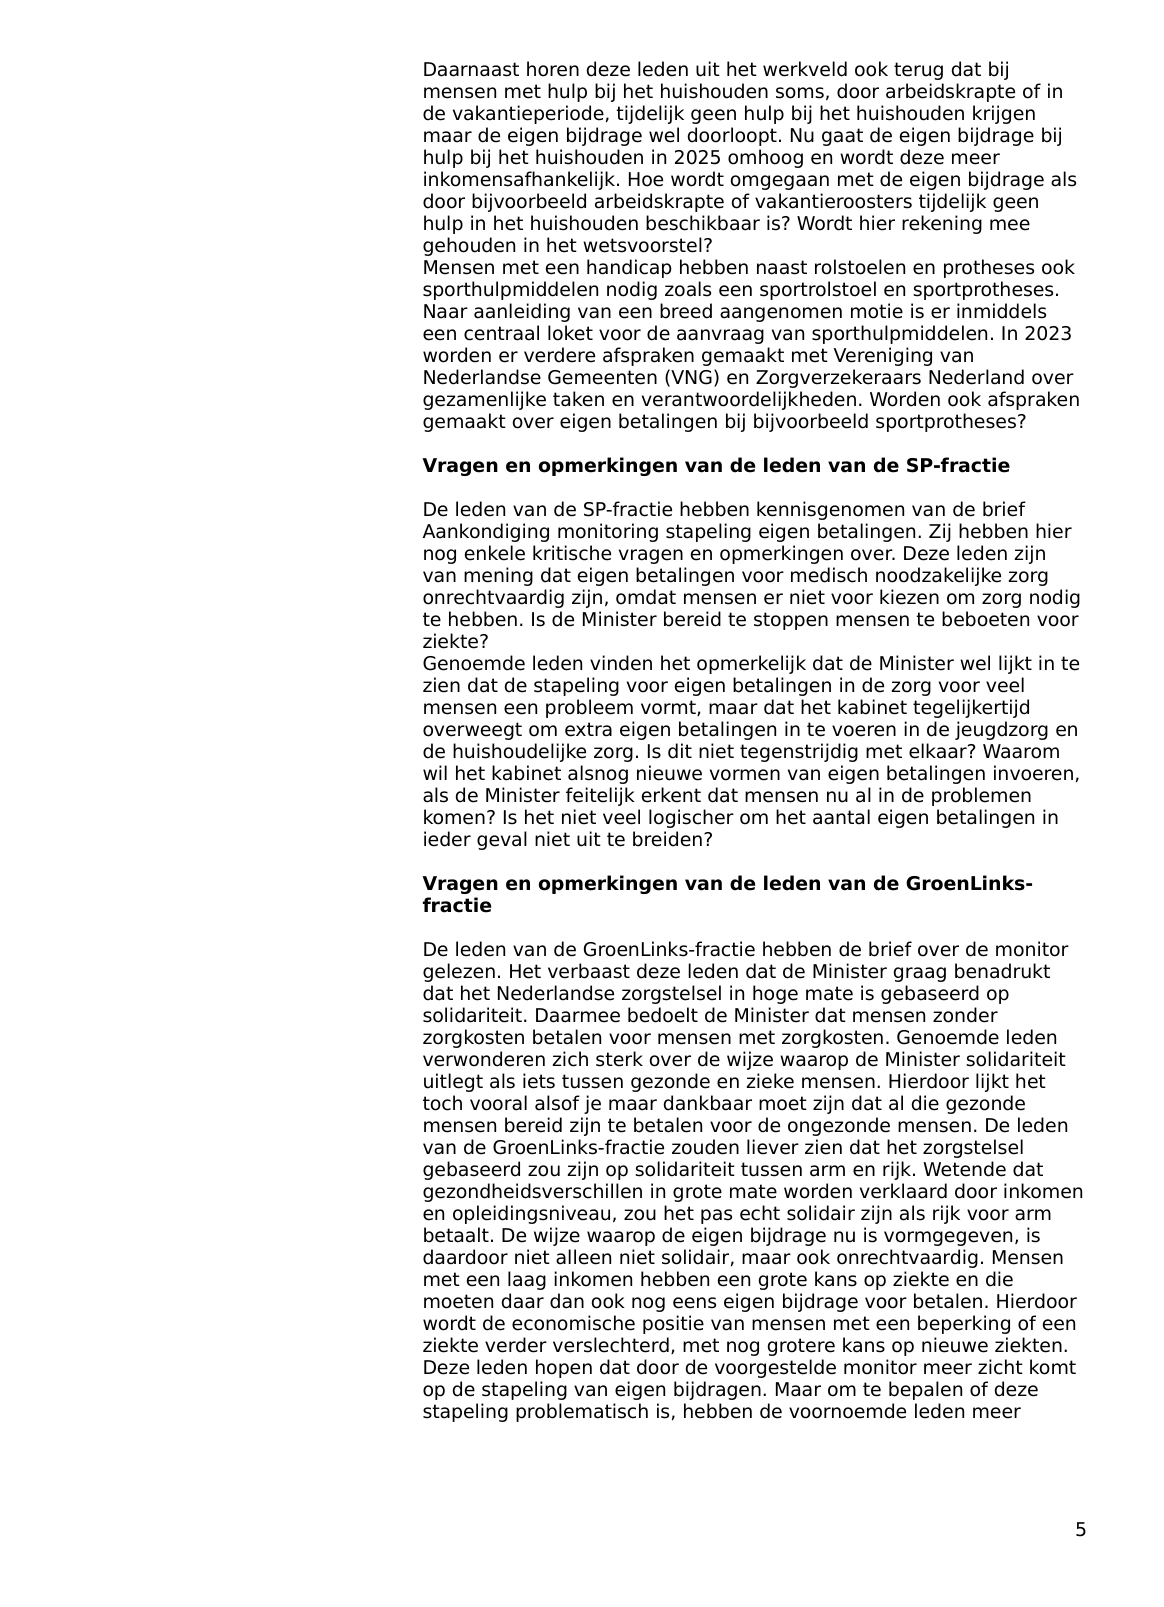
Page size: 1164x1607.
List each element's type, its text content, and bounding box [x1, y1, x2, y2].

subtitle Vragen en opmerkingen van de leden van de GroenLinks-fractie [422, 873, 1087, 917]
text De leden van de SP-fractie hebben kennisgenomen van de brief Aankondiging monitoring stapeling eigen betalingen. Zij hebben hier nog enkele kritische vragen en opmerkingen over. Deze leden zijn van mening dat eigen betalingen voor medisch noodzakelijke zorg onrechtvaardig zijn, omdat mensen er niet voor kiezen om zorg nodig te hebben. Is de Minister bereid te stoppen mensen te beboeten voor ziekte? [422, 499, 1087, 653]
text Mensen met een handicap hebben naast rolstoelen en protheses ook sporthulpmiddelen nodig zoals een sportrolstoel en sportprotheses. Naar aanleiding van een breed aangenomen motie is er inmiddels een centraal loket voor de aanvraag van sporthulpmiddelen. In 2023 worden er verdere afspraken gemaakt met Vereniging van Nederlandse Gemeenten (VNG) en Zorgverzekeraars Nederland over gezamenlijke taken en verantwoordelijkheden. Worden ook afspraken gemaakt over eigen betalingen bij bijvoorbeeld sportprotheses? [422, 257, 1087, 433]
text Genoemde leden vinden het opmerkelijk dat de Minister wel lijkt in te zien dat de stapeling voor eigen betalingen in de zorg voor veel mensen een probleem vormt, maar dat het kabinet tegelijkertijd overweegt om extra eigen betalingen in te voeren in de jeugdzorg en de huishoudelijke zorg. Is dit niet tegenstrijdig met elkaar? Waarom wil het kabinet alsnog nieuwe vormen van eigen betalingen invoeren, als de Minister feitelijk erkent dat mensen nu al in de problemen komen? Is het niet veel logischer om het aantal eigen betalingen in ieder geval niet uit te breiden? [422, 653, 1087, 851]
text Daarnaast horen deze leden uit het werkveld ook terug dat bij mensen met hulp bij het huishouden soms, door arbeidskrapte of in de vakantieperiode, tijdelijk geen hulp bij het huishouden krijgen maar de eigen bijdrage wel doorloopt. Nu gaat de eigen bijdrage bij hulp bij het huishouden in 2025 omhoog en wordt deze meer inkomensafhankelijk. Hoe wordt omgegaan met de eigen bijdrage als door bijvoorbeeld arbeidskrapte of vakantieroosters tijdelijk geen hulp in het huishouden beschikbaar is? Wordt hier rekening mee gehouden in het wetsvoorstel? [422, 59, 1087, 257]
subtitle Vragen en opmerkingen van de leden van de SP-fractie [422, 455, 1087, 477]
text De leden van de GroenLinks-fractie hebben de brief over de monitor gelezen. Het verbaast deze leden dat de Minister graag benadrukt dat het Nederlandse zorgstelsel in hoge mate is gebaseerd op solidariteit. Daarmee bedoelt de Minister dat mensen zonder zorgkosten betalen voor mensen met zorgkosten. Genoemde leden verwonderen zich sterk over de wijze waarop de Minister solidariteit uitlegt als iets tussen gezonde en zieke mensen. Hierdoor lijkt het toch vooral alsof je maar dankbaar moet zijn dat al die gezonde mensen bereid zijn te betalen voor de ongezonde mensen. De leden van de GroenLinks-fractie zouden liever zien dat het zorgstelsel gebaseerd zou zijn op solidariteit tussen arm en rijk. Wetende dat gezondheidsverschillen in grote mate worden verklaard door inkomen en opleidingsniveau, zou het pas echt solidair zijn als rijk voor arm betaalt. De wijze waarop de eigen bijdrage nu is vormgegeven, is daardoor niet alleen niet solidair, maar ook onrechtvaardig. Mensen met een laag inkomen hebben een grote kans op ziekte en die moeten daar dan ook nog eens eigen bijdrage voor betalen. Hierdoor wordt de economische positie van mensen met een beperking of een ziekte verder verslechterd, met nog grotere kans op nieuwe ziekten. Deze leden hopen dat door de voorgestelde monitor meer zicht komt op de stapeling van eigen bijdragen. Maar om te bepalen of deze stapeling problematisch is, hebben de voornoemde leden meer [422, 939, 1087, 1423]
